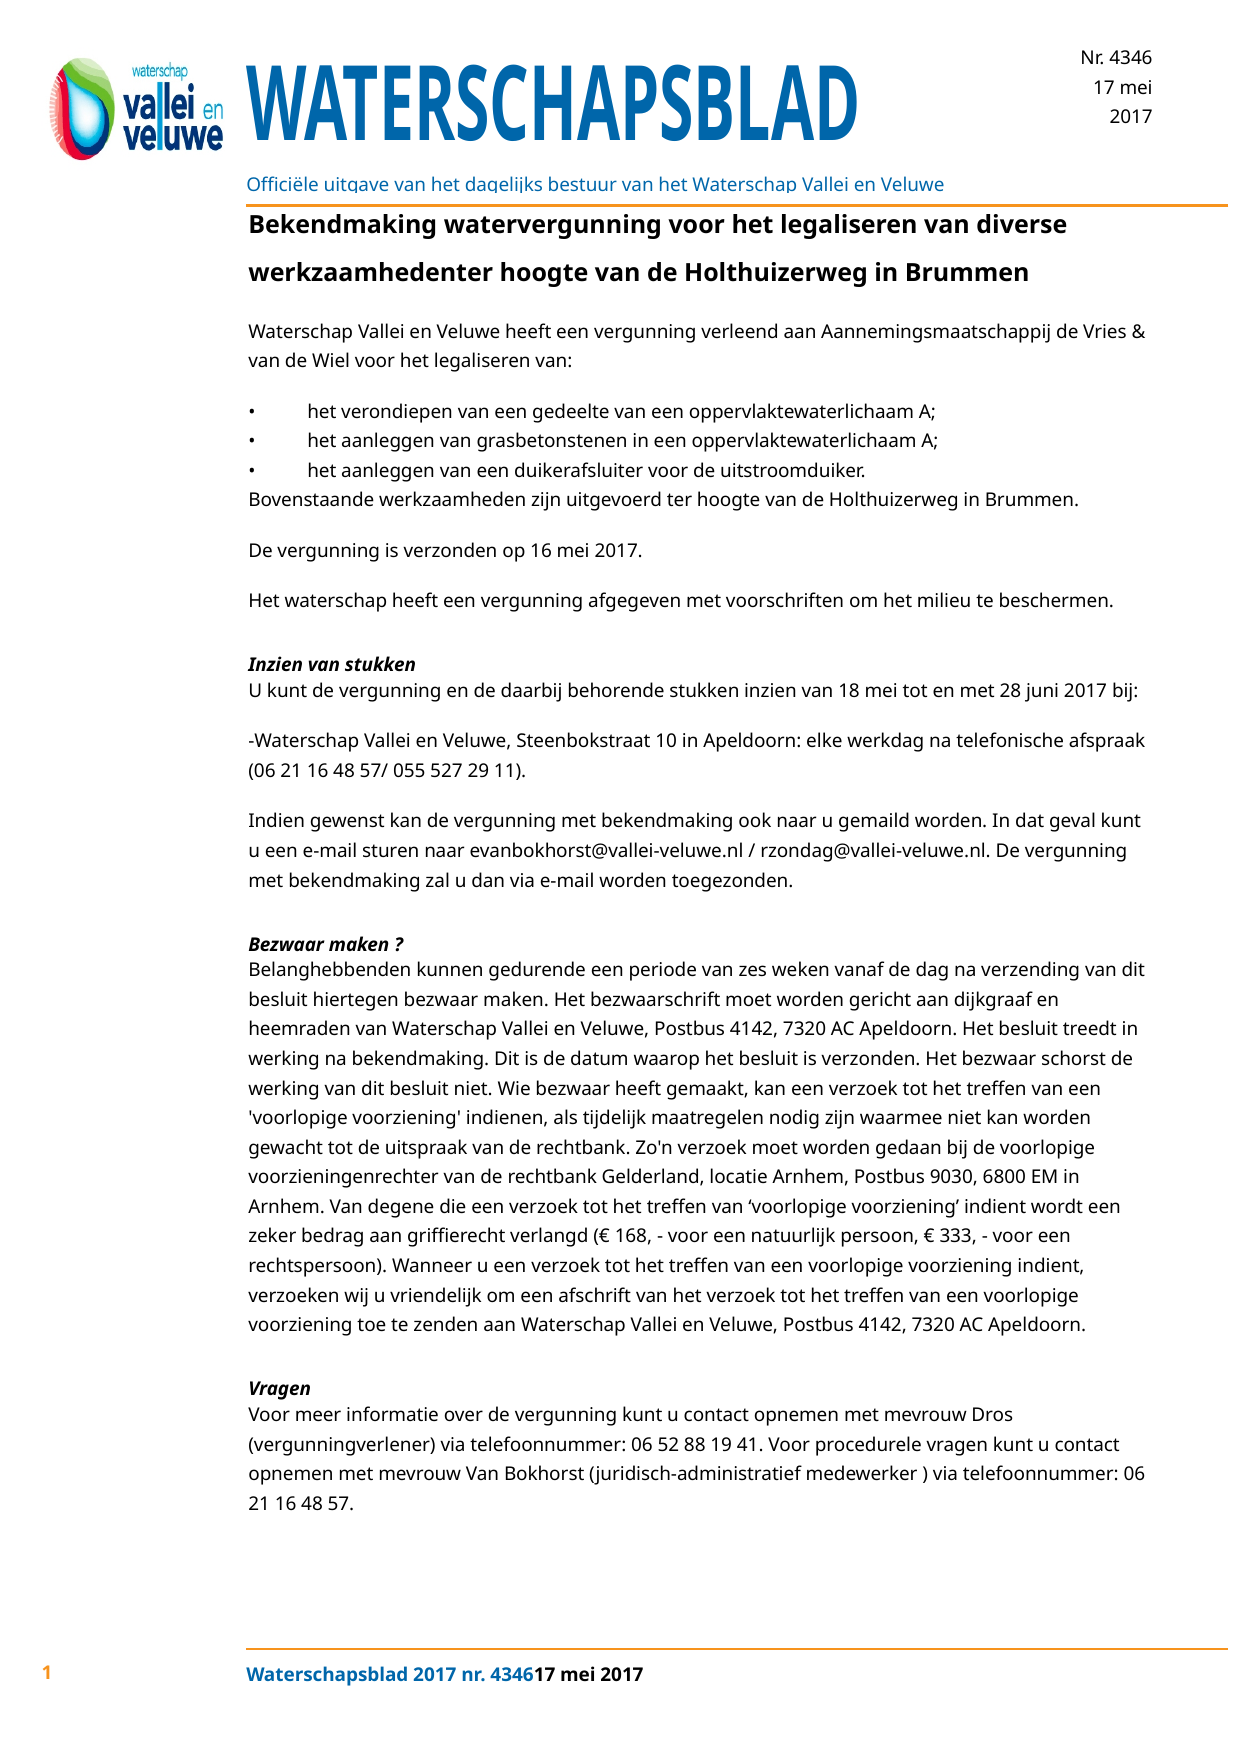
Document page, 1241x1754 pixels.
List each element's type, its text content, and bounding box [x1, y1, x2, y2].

text Belanghebbenden kunnen gedurende een periode van zes weken vanaf de dag na verzending van dit besluit hiertegen bezwaar maken. Het bezwaarschrift moet worden gericht aan dijkgraaf en heemraden van Waterschap Vallei en Veluwe, Postbus 4142, 7320 AC Apeldoorn. Het besluit treedt in werking na bekendmaking. Dit is de datum waarop het besluit is verzonden. Het bezwaar schorst de werking van dit besluit niet. Wie bezwaar heeft gemaakt, kan een verzoek tot het treffen van een 'voorlopige voorziening' indienen, als tijdelijk maatregelen nodig zijn waarmee niet kan worden gewacht tot de uitspraak van de rechtbank. Zo'n verzoek moet worden gedaan bij de voorlopige voorzieningenrechter van de rechtbank Gelderland, locatie Arnhem, Postbus 9030, 6800 EM in Arnhem. Van degene die een verzoek tot het treffen van ‘voorlopige voorziening’ indient wordt een zeker bedrag aan griffierecht verlangd (€ 168, - voor een natuurlijk persoon, € 333, - voor een rechtspersoon). Wanneer u een verzoek tot het treffen van een voorlopige voorziening indient, verzoeken wij u vriendelijk om een afschrift van het verzoek tot het treffen van een voorlopige voorziening toe te zenden aan Waterschap Vallei en Veluwe, Postbus 4142, 7320 AC Apeldoorn. [248, 956, 1152, 1337]
text De vergunning is verzonden op 16 mei 2017. [248, 537, 1152, 563]
text Het waterschap heeft een vergunning afgegeven met voorschriften om het milieu te beschermen. [248, 587, 1152, 613]
text -Waterschap Vallei en Veluwe, Steenbokstraat 10 in Apeldoorn: elke werkdag na telefonische afspraak (06 21 16 48 57/ 055 527 29 11). [248, 728, 1152, 783]
text Waterschap Vallei en Veluwe heeft een vergunning verleend aan Aannemingsmaatschappij de Vries & van de Wiel voor het legaliseren van: [248, 318, 1152, 373]
text Indien gewenst kan de vergunning met bekendmaking ook naar u gemaild worden. In dat geval kunt u een e-mail sturen naar evanbokhorst@vallei-veluwe.nl / rzondag@vallei-veluwe.nl. De vergunning met bekendmaking zal u dan via e-mail worden toegezonden. [248, 808, 1152, 892]
text Vragen [248, 1375, 1152, 1401]
list het verondiepen van een gedeelte van een oppervlaktewaterlichaam A; [248, 398, 1152, 424]
text Inzien van stukken [248, 651, 1152, 677]
text U kunt de vergunning en de daarbij behorende stukken inzien van 18 mei tot en met 28 juni 2017 bij: [248, 677, 1152, 703]
text Bekendmaking watervergunning voor het legaliseren van diverse werkzaamhedenter hoogte van de Holthuizerweg in Brummen [248, 207, 1152, 288]
text Bezwaar maken ? [248, 931, 1152, 956]
list het aanleggen van een duikerafsluiter voor de uitstroomduiker. [248, 457, 1152, 483]
picture [41, 47, 231, 172]
text Bovenstaande werkzaamheden zijn uitgevoerd ter hoogte van de Holthuizerweg in Brummen. [248, 487, 1152, 512]
list het aanleggen van grasbetonstenen in een oppervlaktewaterlichaam A; [248, 427, 1152, 453]
text Voor meer informatie over de vergunning kunt u contact opnemen met mevrouw Dros (vergunningverlener) via telefoonnummer: 06 52 88 19 41. Voor procedurele vragen kunt u contact opnemen met mevrouw Van Bokhorst (juridisch-administratief medewerker ) via telefoonnummer: 06 21 16 48 57. [248, 1401, 1152, 1516]
